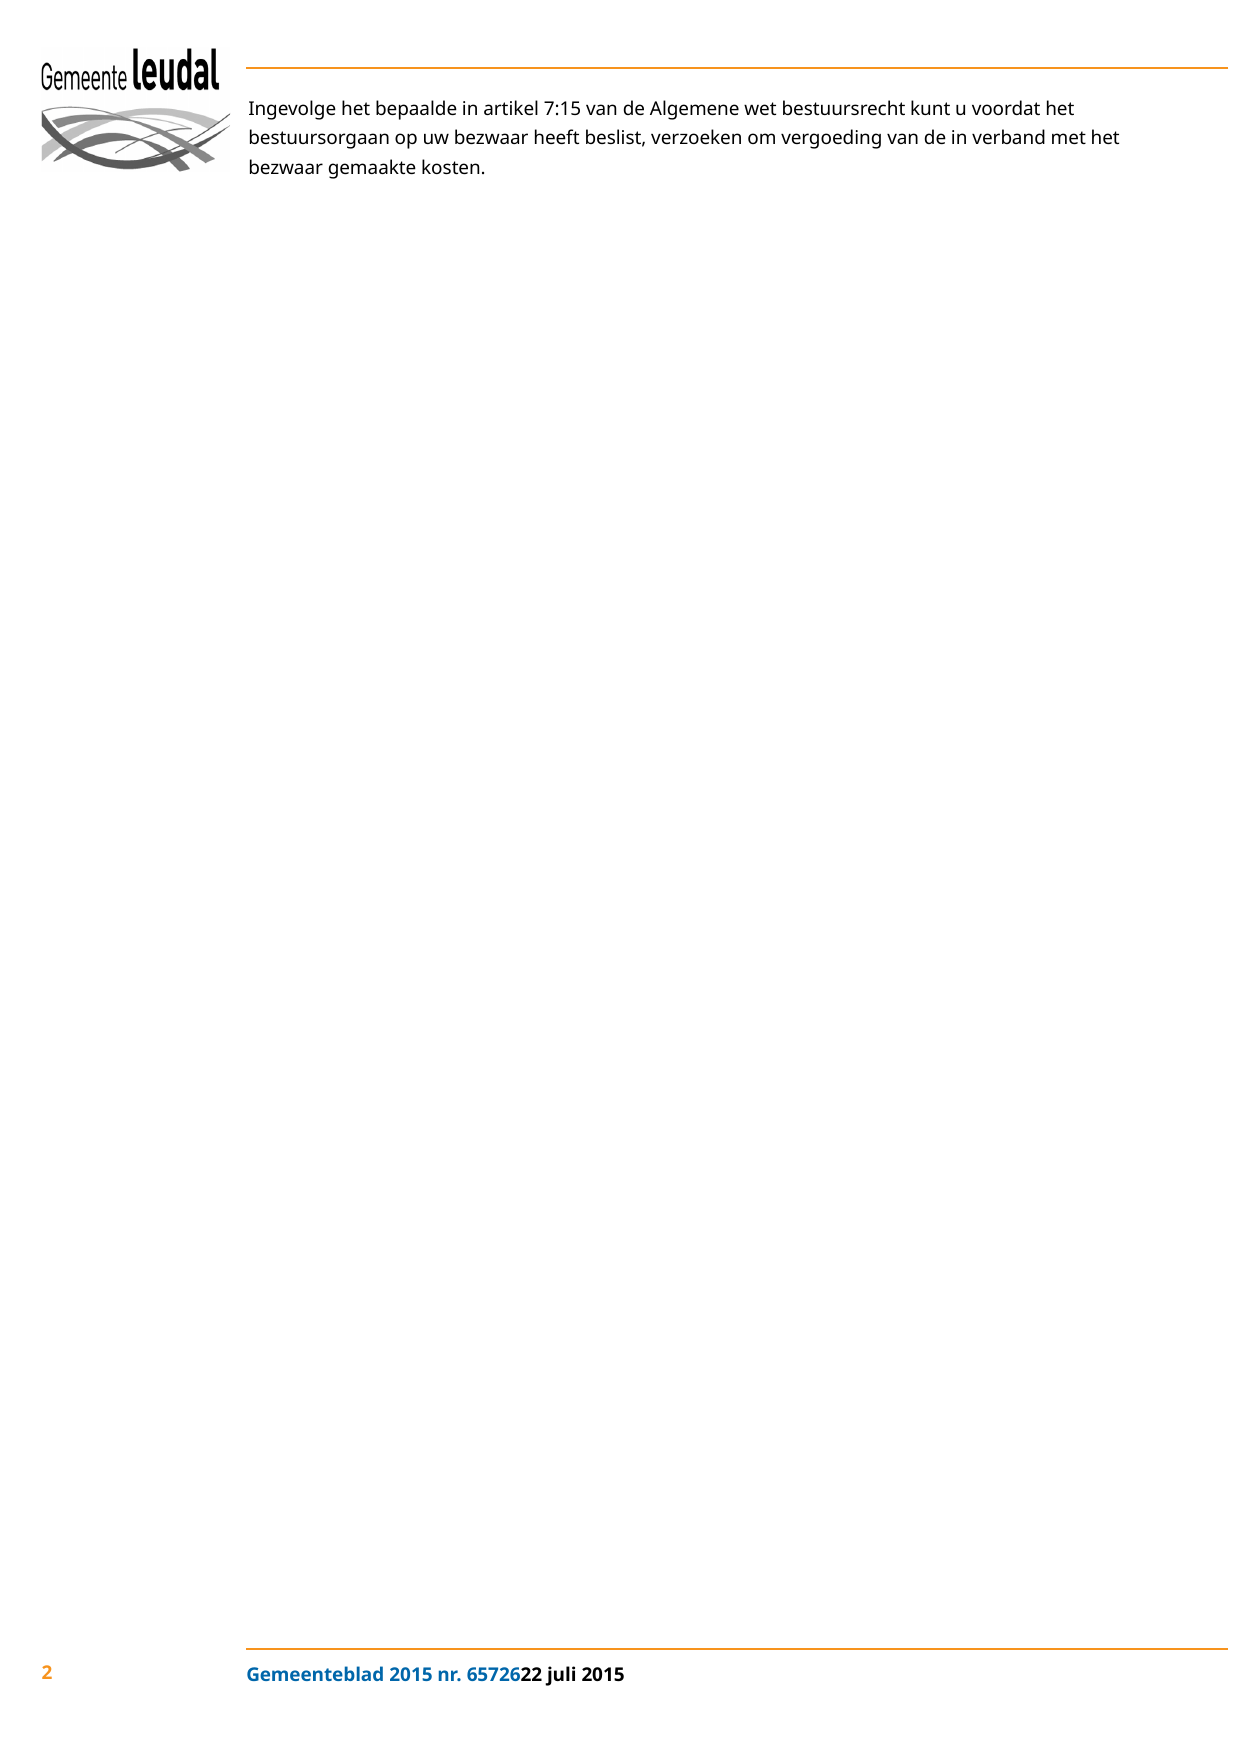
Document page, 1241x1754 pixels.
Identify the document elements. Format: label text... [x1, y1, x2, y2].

picture [41, 47, 231, 172]
text Ingevolge het bepaalde in artikel 7:15 van de Algemene wet bestuursrecht kunt u voordat het bestuursorgaan op uw bezwaar heeft beslist, verzoeken om vergoeding van de in verband met het bezwaar gemaakte kosten. [248, 95, 1152, 180]
